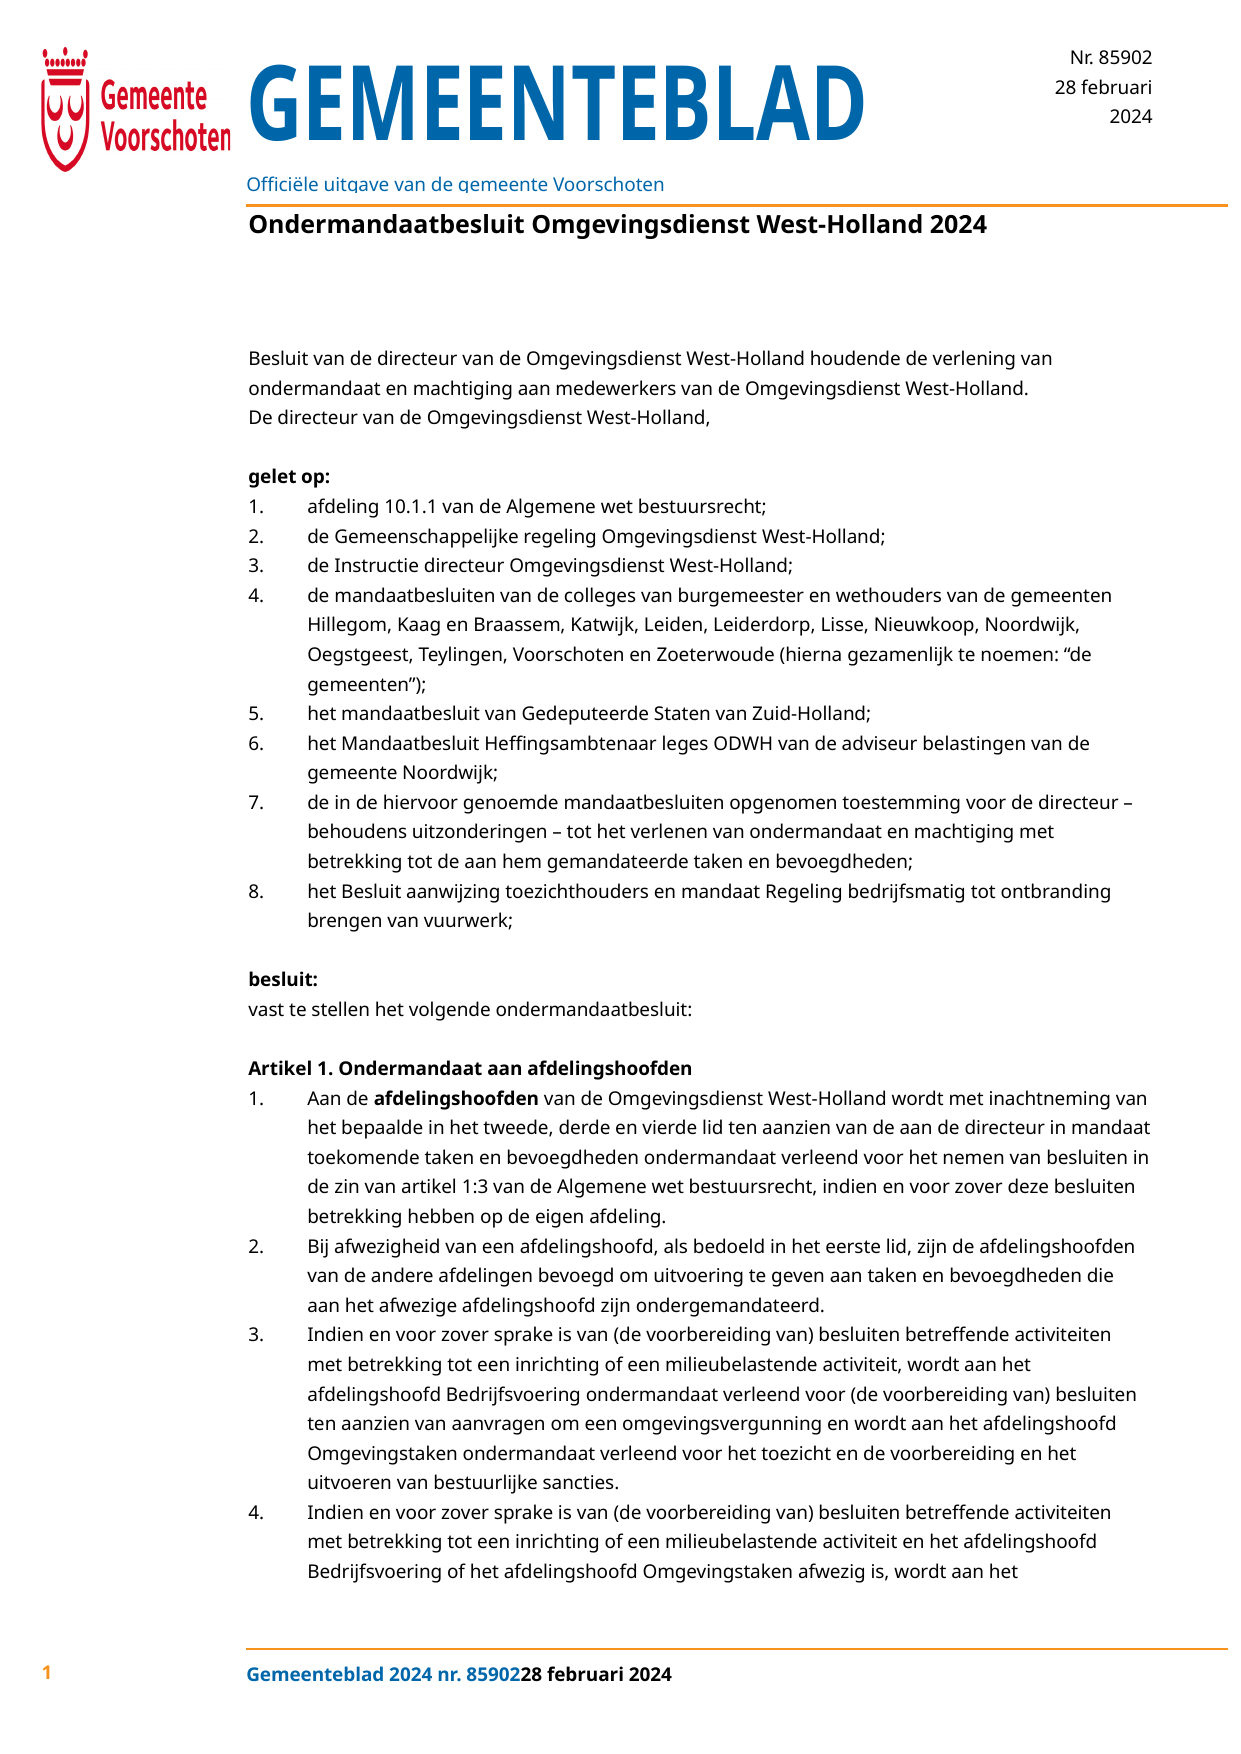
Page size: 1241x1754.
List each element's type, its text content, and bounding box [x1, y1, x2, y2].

list Aan de afdelingshoofden van de Omgevingsdienst West-Holland wordt met inachtneming van het bepaalde in het tweede, derde en vierde lid ten aanzien van de aan de directeur in mandaat toekomende taken en bevoegdheden ondermandaat verleend voor het nemen van besluiten in de zin van artikel 1:3 van de Algemene wet bestuursrecht, indien en voor zover deze besluiten betrekking hebben op de eigen afdeling. [248, 1085, 1152, 1229]
list de mandaatbesluiten van de colleges van burgemeester en wethouders van de gemeenten Hillegom, Kaag en Braassem, Katwijk, Leiden, Leiderdorp, Lisse, Nieuwkoop, Noordwijk, Oegstgeest, Teylingen, Voorschoten en Zoeterwoude (hierna gezamenlijk te noemen: “de gemeenten”); [248, 582, 1152, 696]
text Ondermandaatbesluit Omgevingsdienst West-Holland 2024 [248, 207, 1152, 241]
text Artikel 1. Ondermandaat aan afdelingshoofden [248, 1055, 1152, 1081]
list de in de hiervoor genoemde mandaatbesluiten opgenomen toestemming voor de directeur – behoudens uitzonderingen – tot het verlenen van ondermandaat en machtiging met betrekking tot de aan hem gemandateerde taken en bevoegdheden; [248, 789, 1152, 874]
list afdeling 10.1.1 van de Algemene wet bestuursrecht; [248, 493, 1152, 519]
list Indien en voor zover sprake is van (de voorbereiding van) besluiten betreffende activiteiten met betrekking tot een inrichting of een milieubelastende activiteit en het afdelingshoofd Bedrijfsvoering of het afdelingshoofd Omgevingstaken afwezig is, wordt aan het [248, 1499, 1152, 1584]
list de Instructie directeur Omgevingsdienst West-Holland; [248, 552, 1152, 578]
list de Gemeenschappelijke regeling Omgevingsdienst West-Holland; [248, 523, 1152, 548]
list het Mandaatbesluit Heffingsambtenaar leges ODWH van de adviseur belastingen van de gemeente Noordwijk; [248, 730, 1152, 785]
list Bij afwezigheid van een afdelingshoofd, als bedoeld in het eerste lid, zijn de afdelingshoofden van de andere afdelingen bevoegd om uitvoering te geven aan taken en bevoegdheden die aan het afwezige afdelingshoofd zijn ondergemandateerd. [248, 1233, 1152, 1318]
text gelet op: [248, 464, 1152, 489]
list het mandaatbesluit van Gedeputeerde Staten van Zuid-Holland; [248, 700, 1152, 726]
text besluit: [248, 967, 1152, 992]
text Besluit van de directeur van de Omgevingsdienst West-Holland houdende de verlening van ondermandaat en machtiging aan medewerkers van de Omgevingsdienst West-Holland. [248, 345, 1152, 401]
picture [41, 47, 231, 172]
text De directeur van de Omgevingsdienst West-Holland, [248, 404, 1152, 430]
list Indien en voor zover sprake is van (de voorbereiding van) besluiten betreffende activiteiten met betrekking tot een inrichting of een milieubelastende activiteit, wordt aan het afdelingshoofd Bedrijfsvoering ondermandaat verleend voor (de voorbereiding van) besluiten ten aanzien van aanvragen om een omgevingsvergunning en wordt aan het afdelingshoofd Omgevingstaken ondermandaat verleend voor het toezicht en de voorbereiding en het uitvoeren van bestuurlijke sancties. [248, 1322, 1152, 1495]
list het Besluit aanwijzing toezichthouders en mandaat Regeling bedrijfsmatig tot ontbranding brengen van vuurwerk; [248, 878, 1152, 933]
text vast te stellen het volgende ondermandaatbesluit: [248, 996, 1152, 1022]
